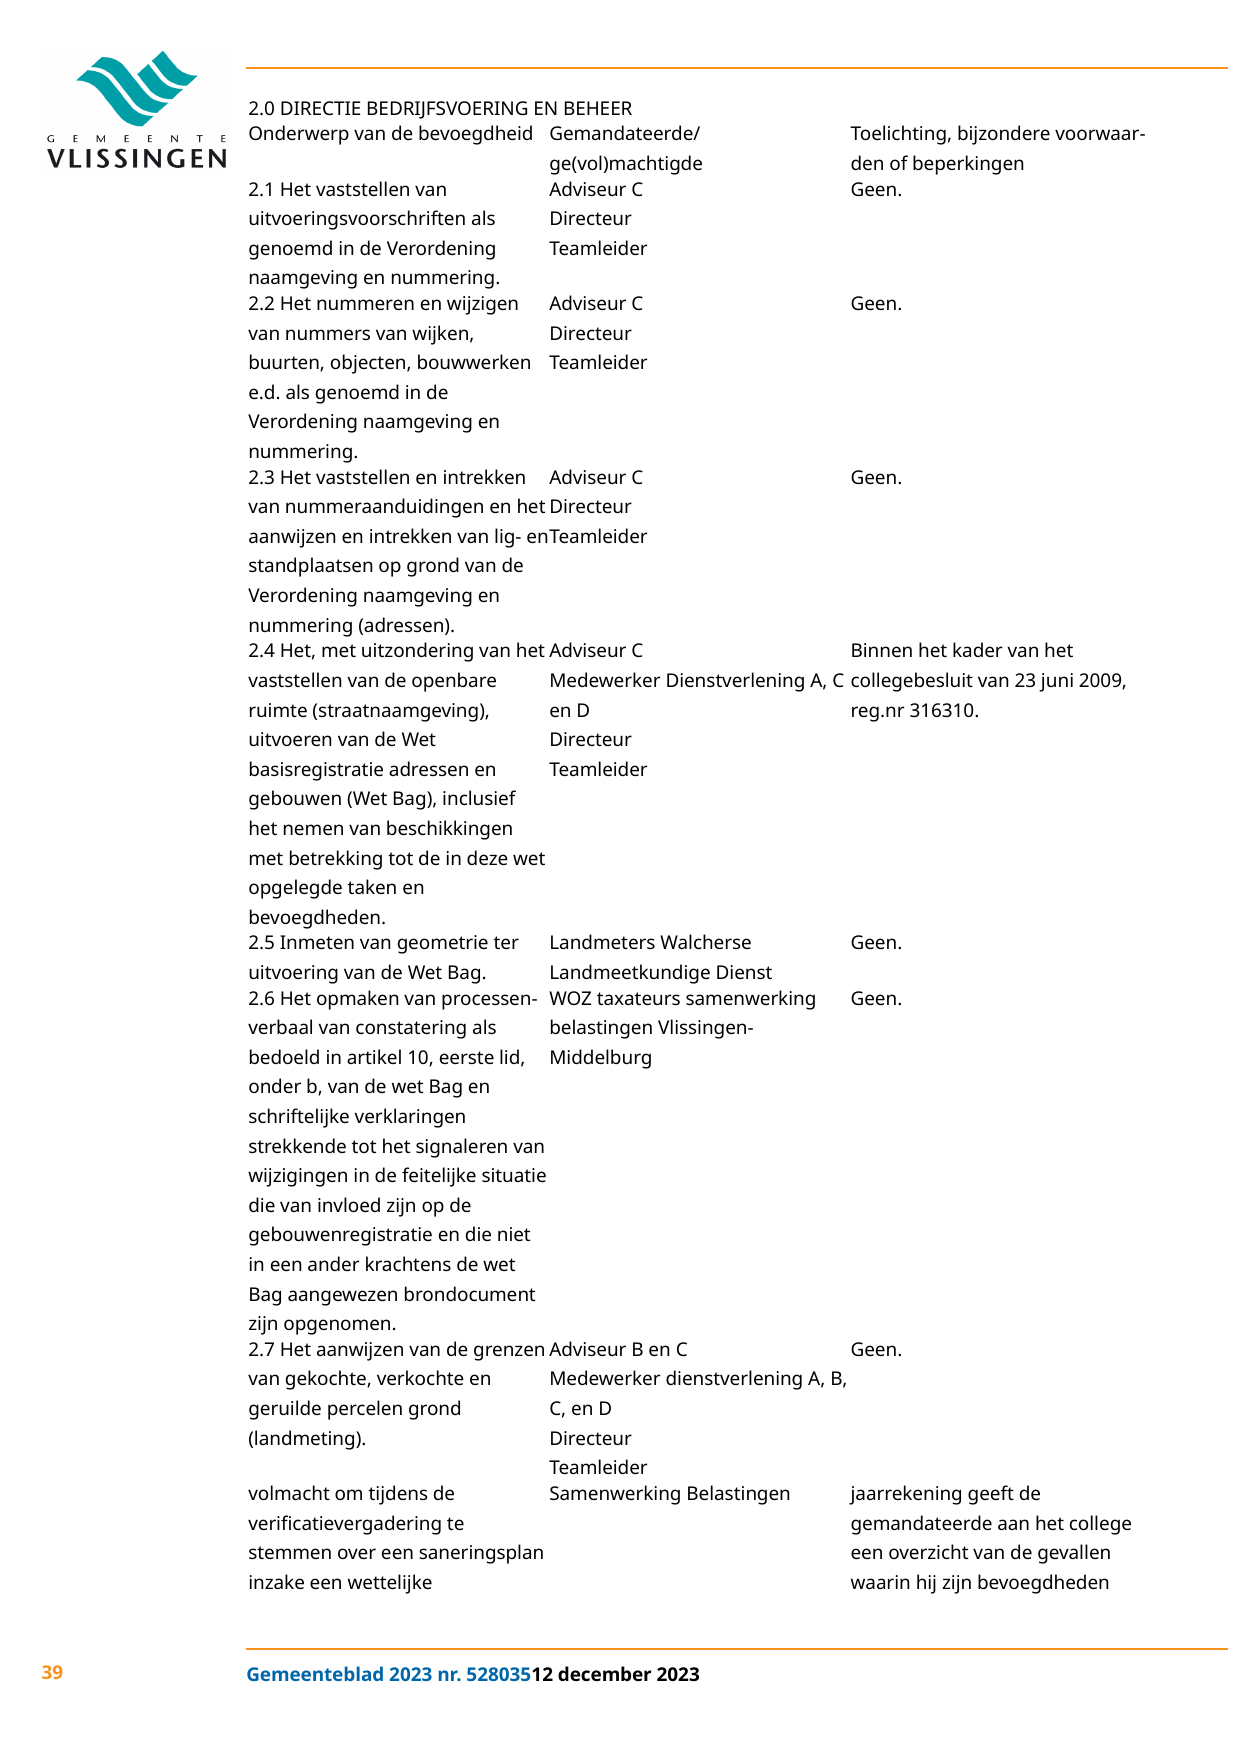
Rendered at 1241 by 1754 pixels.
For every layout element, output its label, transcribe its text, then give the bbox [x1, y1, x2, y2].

table_cell Adviseur C Medewerker Dienstverlening A, C en D Directeur Teamleider [549, 638, 850, 929]
table_cell Geen. [850, 464, 1152, 638]
table_cell Binnen het kader van het collegebesluit van 23 juni 2009, reg.nr 316310. [850, 638, 1152, 929]
table_cell Geen. [850, 290, 1152, 464]
table_cell 2.7 Het aanwijzen van de grenzen van gekochte, verkochte en geruilde percelen grond (landmeting). [248, 1336, 549, 1480]
table_cell Geen. [850, 930, 1152, 985]
table_cell Geen. [850, 176, 1152, 290]
table_cell Geen. [850, 1336, 1152, 1480]
table_cell Landmeters Walcherse Landmeetkundige Dienst [549, 930, 850, 985]
table_cell Geen. [850, 985, 1152, 1336]
picture [41, 47, 231, 172]
table_cell Gemandateerde/ ge(vol)machtigde [549, 121, 850, 176]
table_cell Adviseur C Directeur Teamleider [549, 290, 850, 464]
table_cell 2.1 Het vaststellen van uitvoeringsvoorschriften als genoemd in de Verordening naamgeving en nummering. [248, 176, 549, 290]
table_cell Adviseur B en C Medewerker dienstverlening A, B, C, en D Directeur Teamleider [549, 1336, 850, 1480]
table_cell volmacht om tijdens de verificatievergadering te stemmen over een saneringsplan inzake een wettelijke [248, 1480, 549, 1594]
table_cell WOZ taxateurs samenwerking belastingen Vlissingen-Middelburg [549, 985, 850, 1336]
table_cell 2.4 Het, met uitzondering van het vaststellen van de openbare ruimte (straatnaamgeving), uitvoeren van de Wet basisregistratie adressen en gebouwen (Wet Bag), inclusief het nemen van beschikkingen met betrekking tot de in deze wet opgelegde taken en bevoegdheden. [248, 638, 549, 929]
table_header 2.0 DIRECTIE BEDRIJFSVOERING EN BEHEER [248, 95, 1152, 121]
table_cell Onderwerp van de bevoegdheid [248, 121, 549, 176]
table_cell 2.5 Inmeten van geometrie ter uitvoering van de Wet Bag. [248, 930, 549, 985]
table_cell Toelichting, bijzondere voorwaar­den of beperkingen [850, 121, 1152, 176]
table_cell jaarrekening geeft de gemandateerde aan het college een overzicht van de gevallen waarin hij zijn bevoegdheden [850, 1480, 1152, 1594]
table_cell 2.2 Het nummeren en wijzigen van nummers van wijken, buurten, objecten, bouwwerken e.d. als genoemd in de Verordening naamgeving en nummering. [248, 290, 549, 464]
table_cell Adviseur C Directeur Teamleider [549, 464, 850, 638]
table_cell Adviseur C Directeur Teamleider [549, 176, 850, 290]
table_cell 2.3 Het vaststellen en intrekken van nummeraanduidingen en het aanwijzen en intrekken van lig- en standplaatsen op grond van de Verordening naamgeving en nummering (adressen). [248, 464, 549, 638]
table_cell 2.6 Het opmaken van processen-verbaal van constatering als bedoeld in artikel 10, eerste lid, onder b, van de wet Bag en schriftelijke verklaringen strekkende tot het signaleren van wijzigingen in de feitelijke situatie die van invloed zijn op de gebouwenregistratie en die niet in een ander krachtens de wet Bag aangewezen brondocument zijn opgenomen. [248, 985, 549, 1336]
table_cell Samenwerking Belastingen [549, 1480, 850, 1594]
